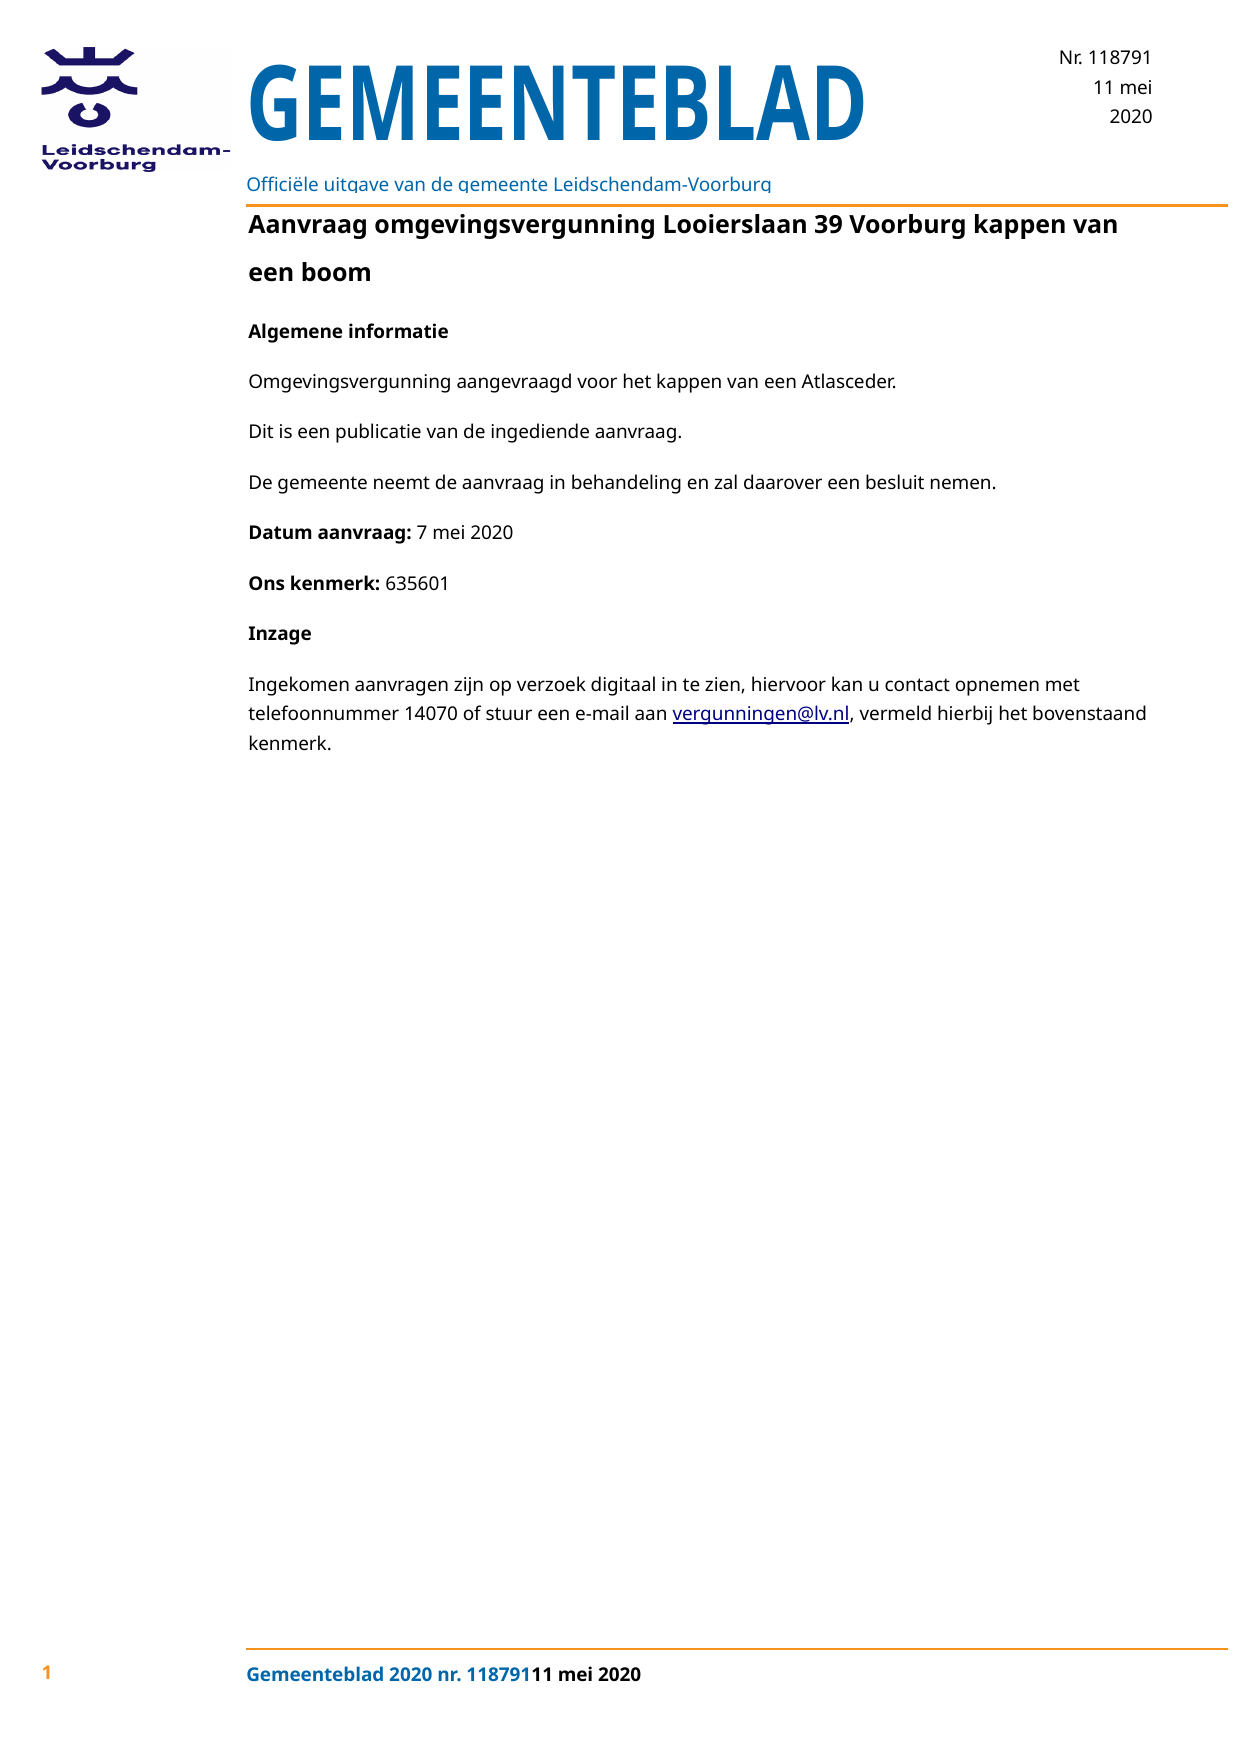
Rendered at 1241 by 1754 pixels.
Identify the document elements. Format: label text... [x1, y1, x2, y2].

text Omgevingsvergunning aangevraagd voor het kappen van een Atlasceder. [248, 368, 1152, 394]
text Ons kenmerk: 635601 [248, 570, 1152, 596]
text Algemene informatie [248, 318, 1152, 344]
text De gemeente neemt de aanvraag in behandeling en zal daarover een besluit nemen. [248, 469, 1152, 495]
text Dit is een publicatie van de ingediende aanvraag. [248, 419, 1152, 444]
text Ingekomen aanvragen zijn op verzoek digitaal in te zien, hiervoor kan u contact opnemen met telefoonnummer 14070 of stuur een e-mail aan vergunningen@lv.nl, vermeld hierbij het bovenstaand kenmerk. [248, 671, 1152, 756]
text Inzage [248, 620, 1152, 646]
picture [41, 47, 231, 172]
text Datum aanvraag: 7 mei 2020 [248, 519, 1152, 545]
text Aanvraag omgevingsvergunning Looierslaan 39 Voorburg kappen van een boom [248, 207, 1152, 288]
